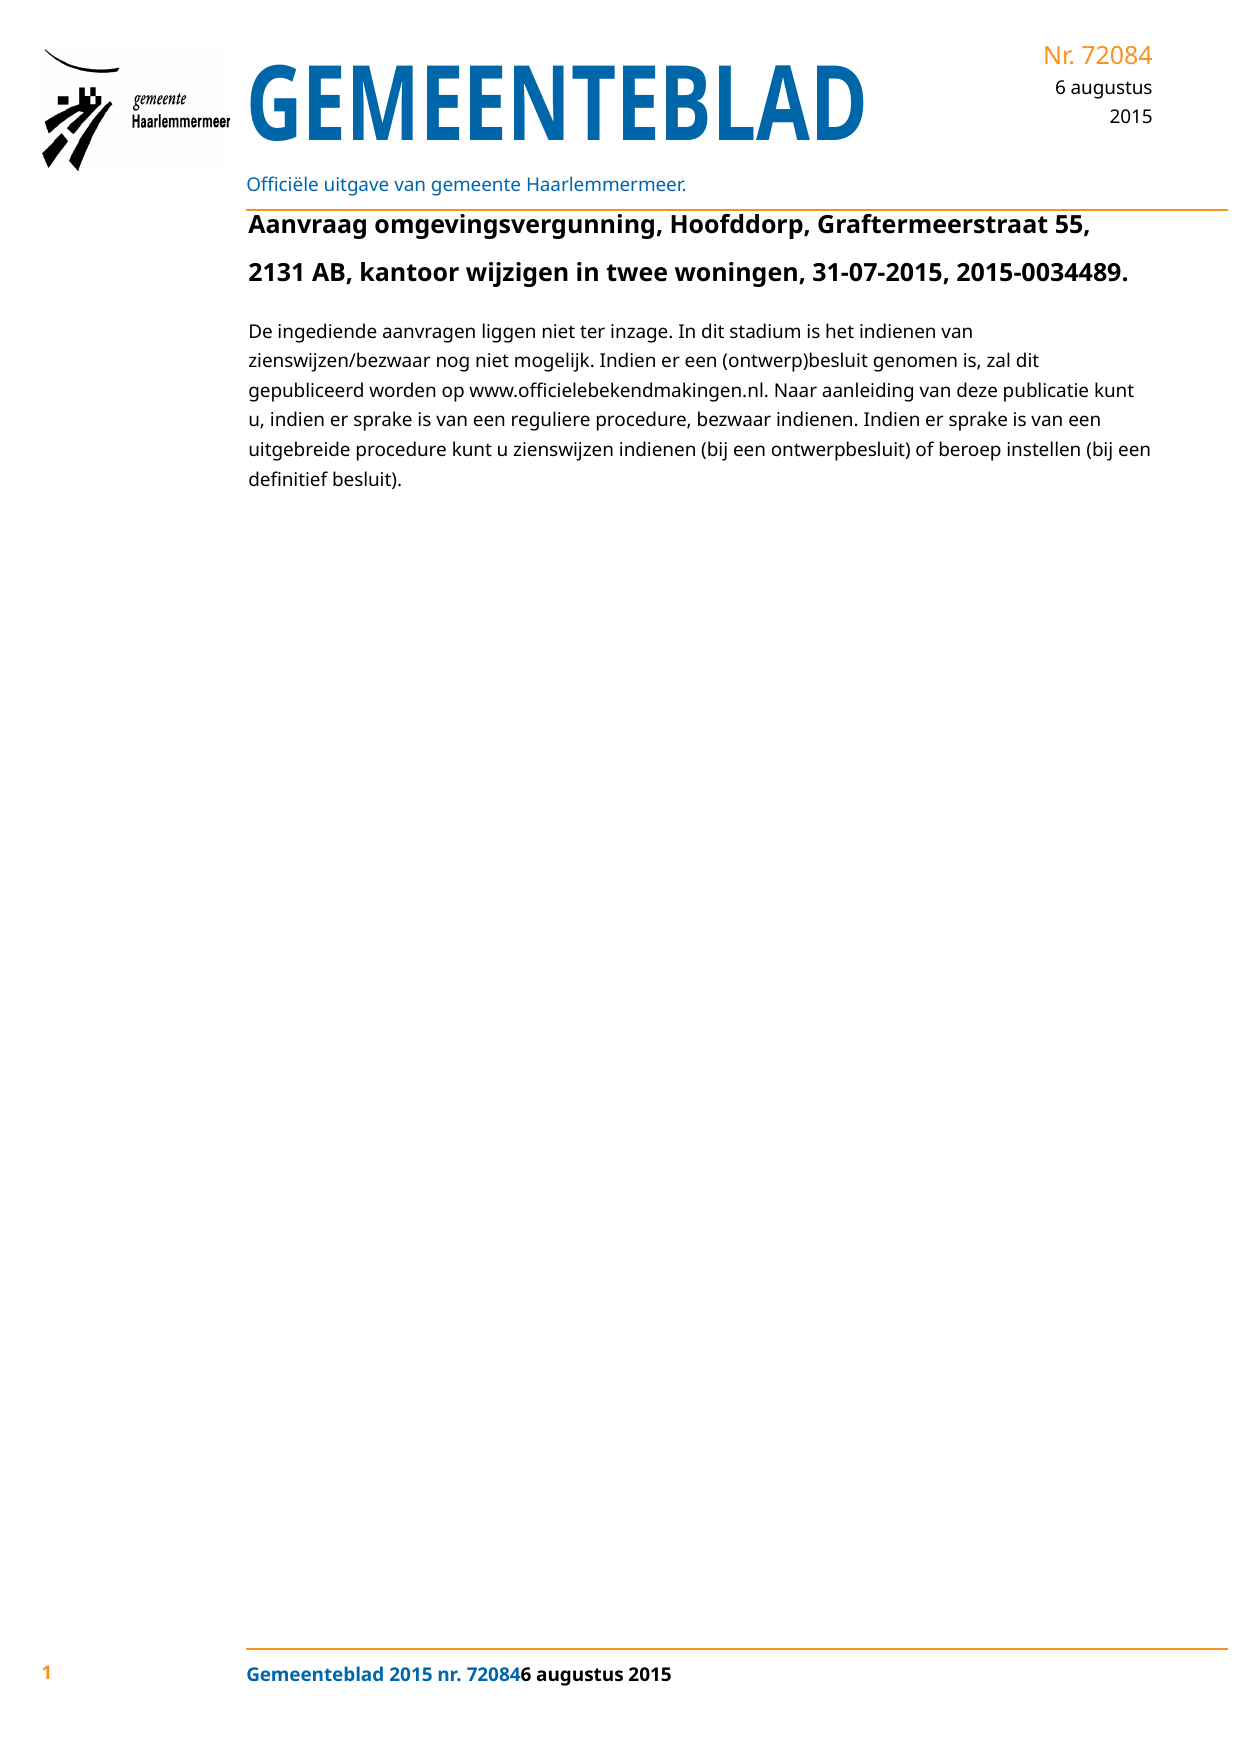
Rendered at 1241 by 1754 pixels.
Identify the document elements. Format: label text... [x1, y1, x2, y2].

text Aanvraag omgevingsvergunning, Hoofddorp, Graftermeerstraat 55, 2131 AB, kantoor wijzigen in twee woningen, 31-07-2015, 2015-0034489. [248, 211, 1152, 288]
picture [41, 47, 231, 172]
text De ingediende aanvragen liggen niet ter inzage. In dit stadium is het indienen van zienswijzen/bezwaar nog niet mogelijk. Indien er een (ontwerp)besluit genomen is, zal dit gepubliceerd worden op www.officielebekendmakingen.nl. Naar aanleiding van deze publicatie kunt u, indien er sprake is van een reguliere procedure, bezwaar indienen. Indien er sprake is van een uitgebreide procedure kunt u zienswijzen indienen (bij een ontwerpbesluit) of beroep instellen (bij een definitief besluit). [248, 318, 1152, 492]
